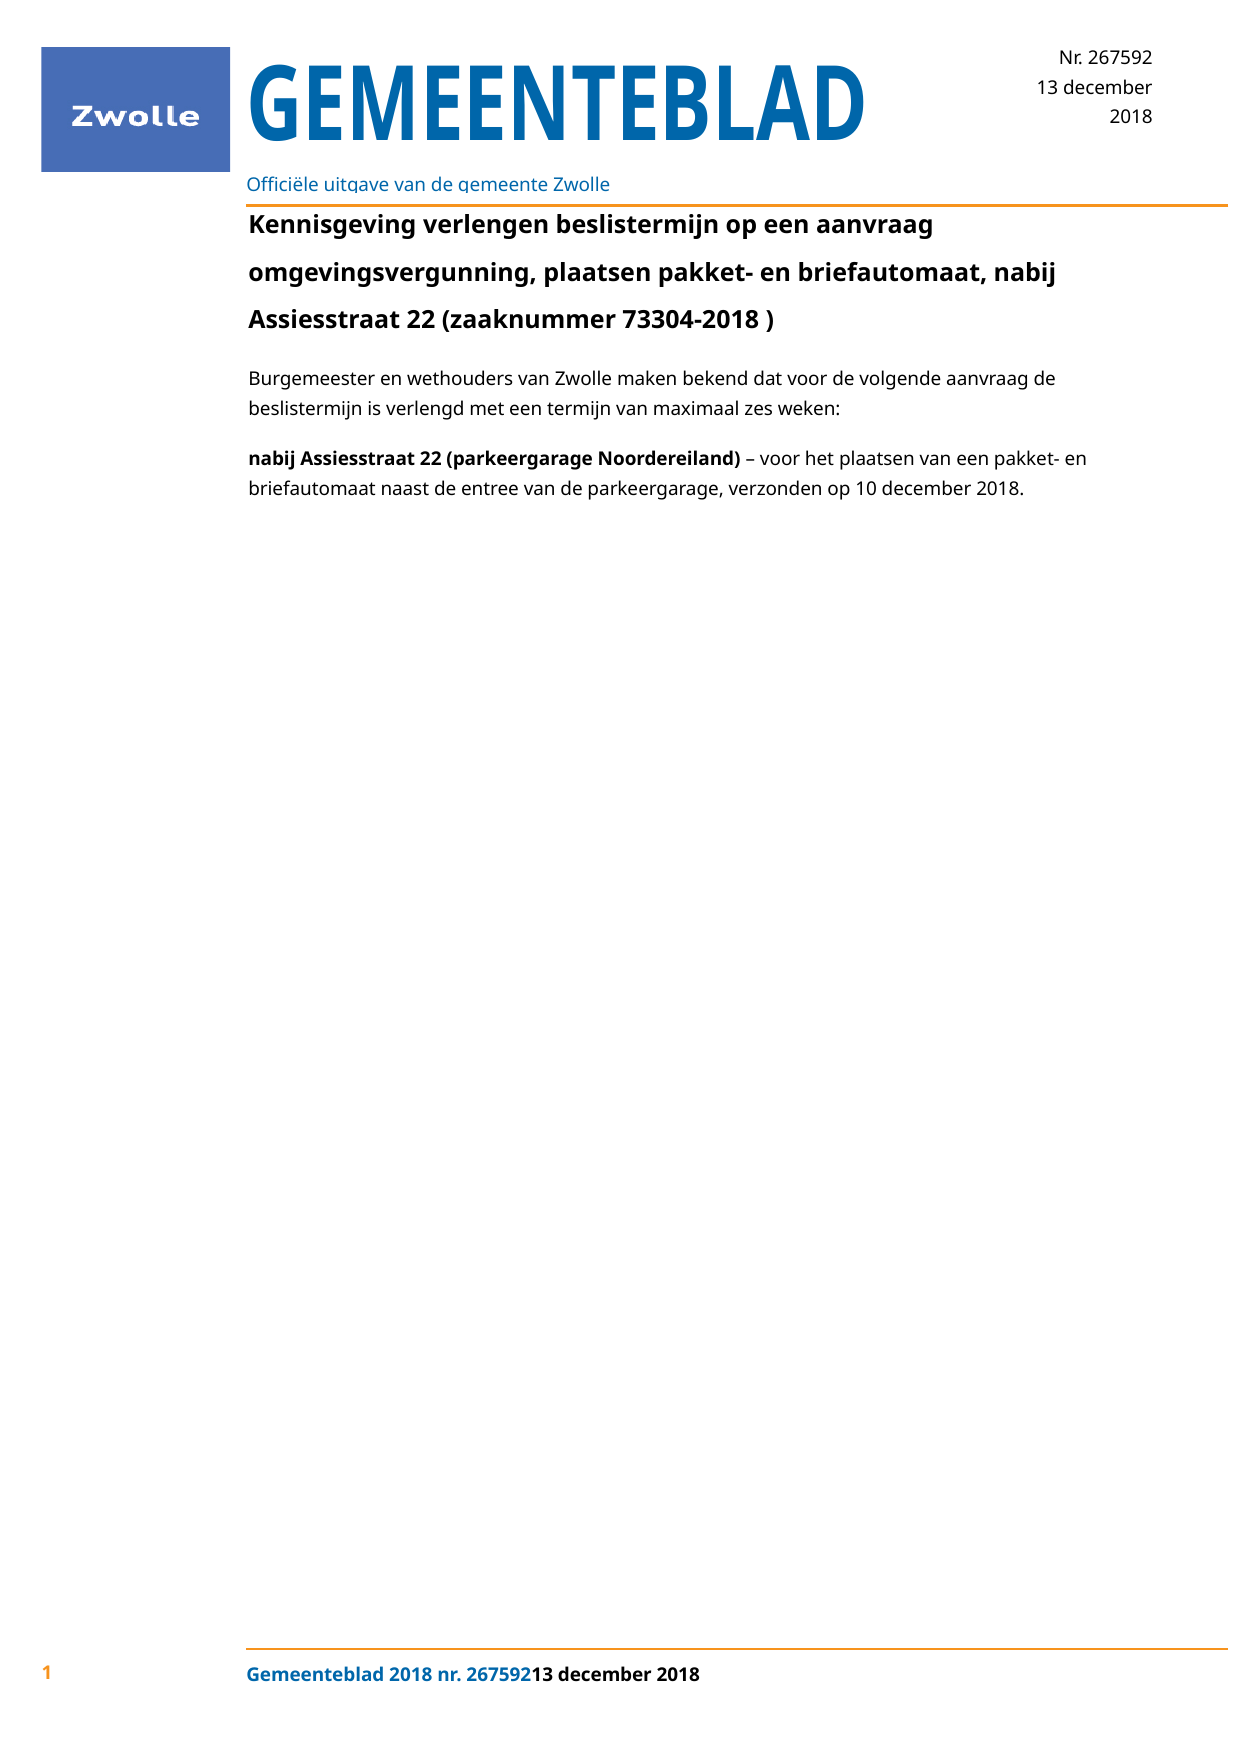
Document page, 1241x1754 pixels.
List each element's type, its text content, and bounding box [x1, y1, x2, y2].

text Burgemeester en wethouders van Zwolle maken bekend dat voor de volgende aanvraag de beslistermijn is verlengd met een termijn van maximaal zes weken: [248, 366, 1152, 421]
text nabij Assiesstraat 22 (parkeergarage Noordereiland) – voor het plaatsen van een pakket- en briefautomaat naast de entree van de parkeergarage, verzonden op 10 december 2018. [248, 446, 1152, 501]
text Kennisgeving verlengen beslistermijn op een aanvraag omgevingsvergunning, plaatsen pakket- en briefautomaat, nabij Assiesstraat 22 (zaaknummer 73304-2018 ) [248, 207, 1152, 336]
picture [41, 47, 231, 172]
